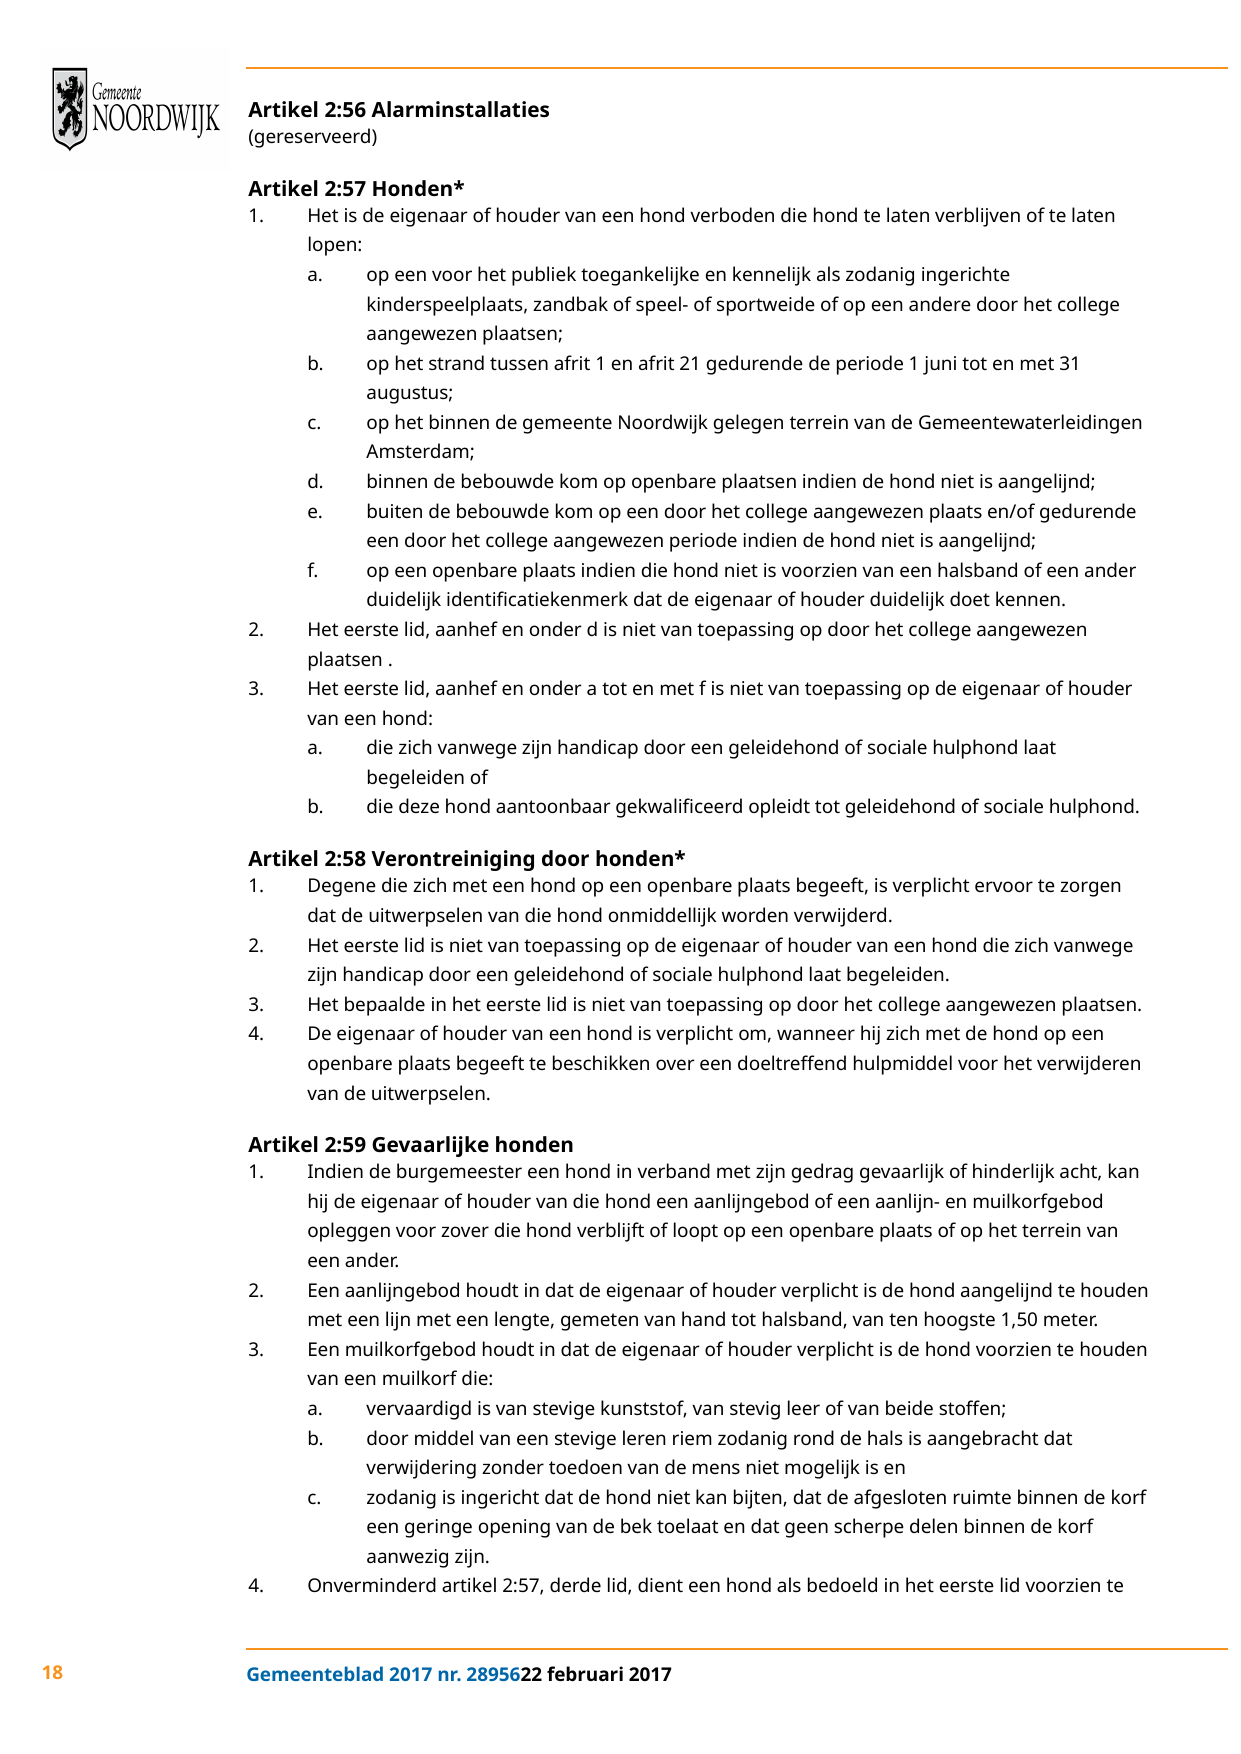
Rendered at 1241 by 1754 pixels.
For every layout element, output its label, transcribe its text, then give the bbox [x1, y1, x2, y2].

list Onverminderd artikel 2:57, derde lid, dient een hond als bedoeld in het eerste lid voorzien te [248, 1573, 1152, 1598]
list die deze hond aantoonbaar gekwalificeerd opleidt tot geleidehond of sociale hulphond. [307, 794, 1152, 819]
list die zich vanwege zijn handicap door een geleidehond of sociale hulphond laat begeleiden of [307, 734, 1152, 790]
list vervaardigd is van stevige kunststof, van stevig leer of van beide stoffen; [307, 1395, 1152, 1421]
picture [41, 47, 231, 172]
list Het eerste lid, aanhef en onder d is niet van toepassing op door het college aangewezen plaatsen . [248, 616, 1152, 672]
text Artikel 2:56 Alarminstallaties [248, 95, 1152, 123]
list op een openbare plaats indien die hond niet is voorzien van een halsband of een ander duidelijk identificatiekenmerk dat de eigenaar of houder duidelijk doet kennen. [307, 557, 1152, 612]
list op het binnen de gemeente Noordwijk gelegen terrein van de Gemeentewaterleidingen Amsterdam; [307, 409, 1152, 464]
list op een voor het publiek toegankelijke en kennelijk als zodanig ingerichte kinderspeelplaats, zandbak of speel- of sportweide of op een andere door het college aangewezen plaatsen; [307, 261, 1152, 346]
list Degene die zich met een hond op een openbare plaats begeeft, is verplicht ervoor te zorgen dat de uitwerpselen van die hond onmiddellijk worden verwijderd. [248, 873, 1152, 928]
list buiten de bebouwde kom op een door het college aangewezen plaats en/of gedurende een door het college aangewezen periode indien de hond niet is aangelijnd; [307, 498, 1152, 553]
list Een aanlijngebod houdt in dat de eigenaar of houder verplicht is de hond aangelijnd te houden met een lijn met een lengte, gemeten van hand tot halsband, van ten hoogste 1,50 meter. [248, 1277, 1152, 1332]
text Artikel 2:58 Verontreiniging door honden* [248, 844, 1152, 873]
list Een muilkorfgebod houdt in dat de eigenaar of houder verplicht is de hond voorzien te houden van een muilkorf die: [248, 1336, 1152, 1391]
text Artikel 2:59 Gevaarlijke honden [248, 1130, 1152, 1158]
text (gereserveerd) [248, 123, 1152, 149]
list op het strand tussen afrit 1 en afrit 21 gedurende de periode 1 juni tot en met 31 augustus; [307, 350, 1152, 405]
list zodanig is ingericht dat de hond niet kan bijten, dat de afgesloten ruimte binnen de korf een geringe opening van de bek toelaat en dat geen scherpe delen binnen de korf aanwezig zijn. [307, 1484, 1152, 1569]
text Artikel 2:57 Honden* [248, 174, 1152, 202]
list Indien de burgemeester een hond in verband met zijn gedrag gevaarlijk of hinderlijk acht, kan hij de eigenaar of houder van die hond een aanlijngebod of een aanlijn- en muilkorfgebod opleggen voor zover die hond verblijft of loopt op een openbare plaats of op het terrein van een ander. [248, 1158, 1152, 1273]
list binnen de bebouwde kom op openbare plaatsen indien de hond niet is aangelijnd; [307, 468, 1152, 494]
list De eigenaar of houder van een hond is verplicht om, wanneer hij zich met de hond op een openbare plaats begeeft te beschikken over een doeltreffend hulpmiddel voor het verwijderen van de uitwerpselen. [248, 1021, 1152, 1105]
list door middel van een stevige leren riem zodanig rond de hals is aangebracht dat verwijdering zonder toedoen van de mens niet mogelijk is en [307, 1425, 1152, 1480]
list Het eerste lid, aanhef en onder a tot en met f is niet van toepassing op de eigenaar of houder van een hond: [248, 675, 1152, 731]
list Het is de eigenaar of houder van een hond verboden die hond te laten verblijven of te laten lopen: [248, 202, 1152, 257]
list Het bepaalde in het eerste lid is niet van toepassing op door het college aangewezen plaatsen. [248, 991, 1152, 1017]
list Het eerste lid is niet van toepassing op de eigenaar of houder van een hond die zich vanwege zijn handicap door een geleidehond of sociale hulphond laat begeleiden. [248, 932, 1152, 987]
